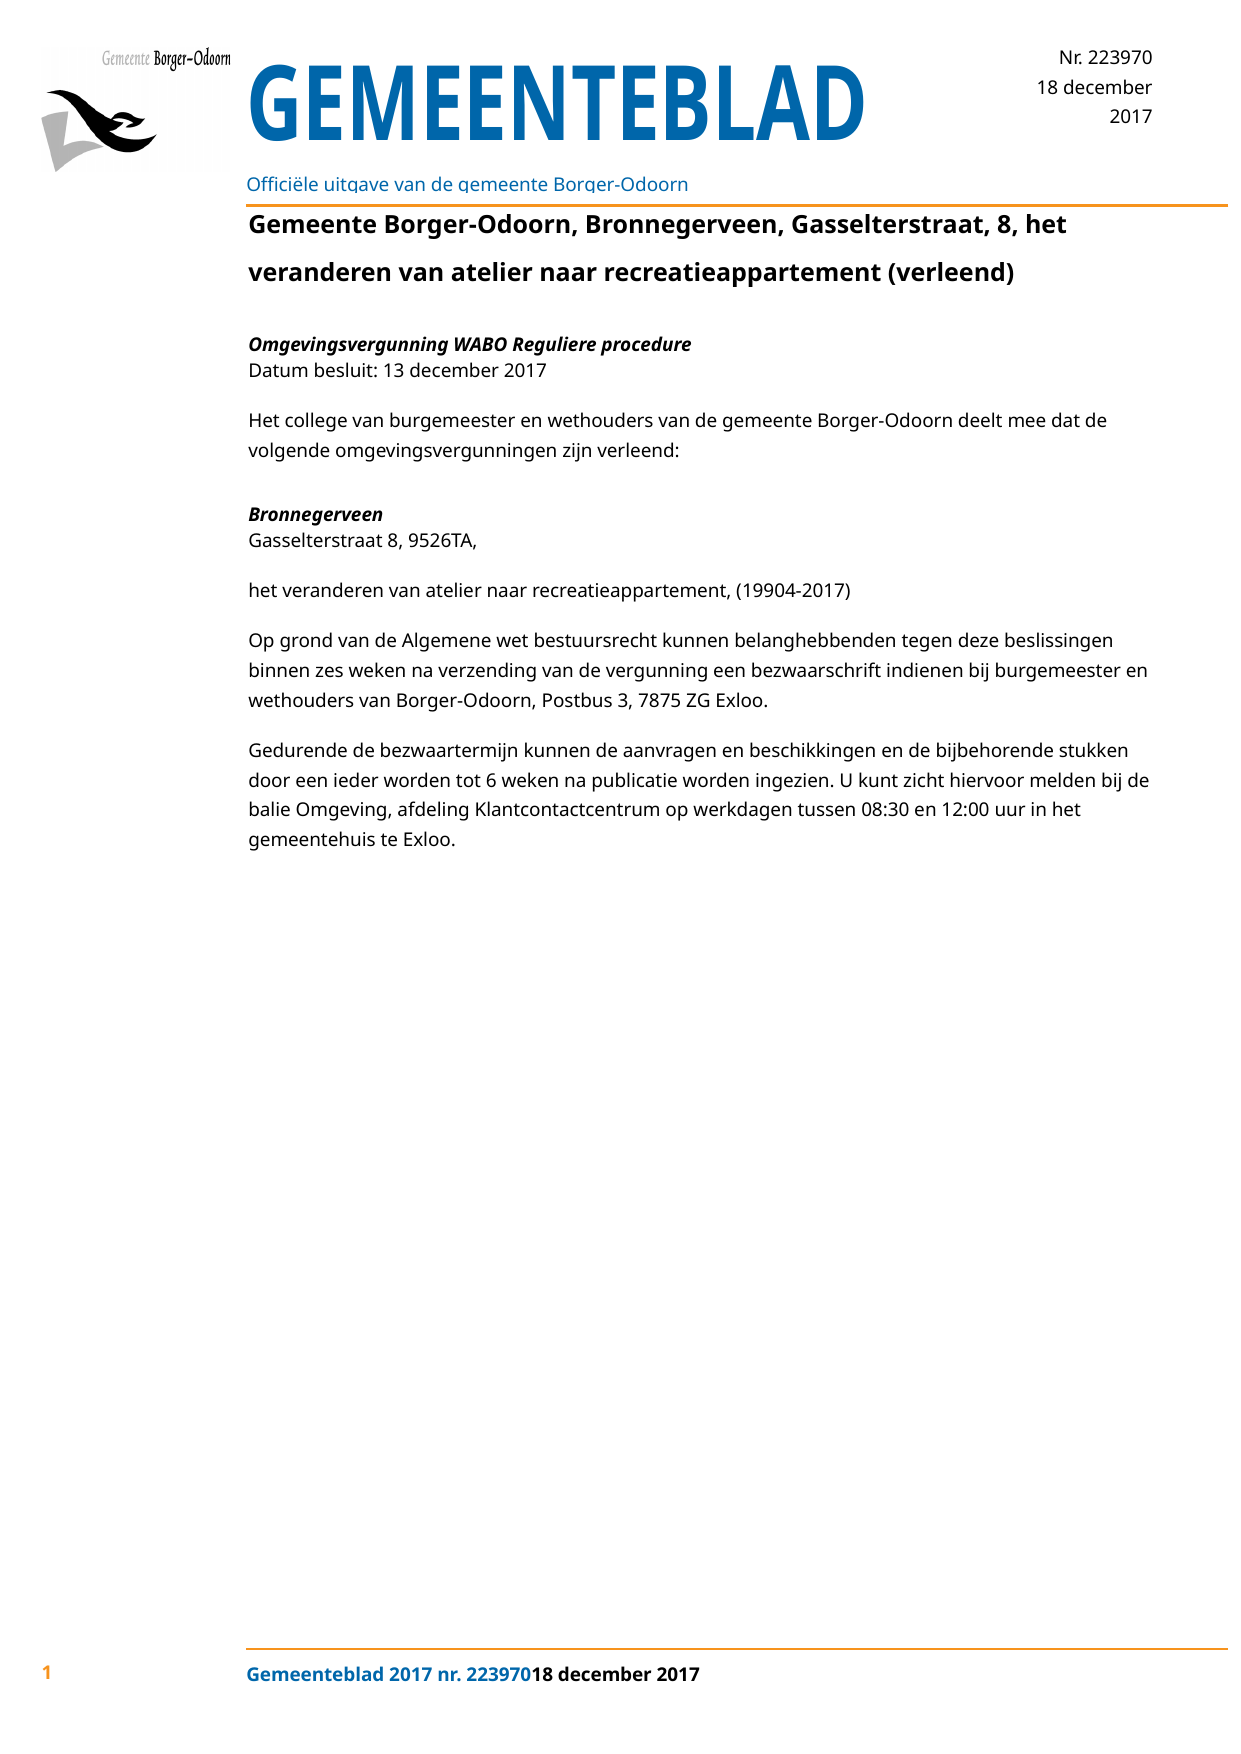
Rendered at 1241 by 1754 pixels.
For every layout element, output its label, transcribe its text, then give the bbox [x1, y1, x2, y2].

text Gedurende de bezwaartermijn kunnen de aanvragen en beschikkingen en de bijbehorende stukken door een ieder worden tot 6 weken na publicatie worden ingezien. U kunt zicht hiervoor melden bij de balie Omgeving, afdeling Klantcontactcentrum op werkdagen tussen 08:30 en 12:00 uur in het gemeentehuis te Exloo. [248, 737, 1152, 852]
text Datum besluit: 13 december 2017 [248, 357, 1152, 383]
text Bronnegerveen [248, 501, 1152, 527]
text Gemeente Borger-Odoorn, Bronnegerveen, Gasselterstraat, 8, het veranderen van atelier naar recreatieappartement (verleend) [248, 207, 1152, 288]
text Omgevingsvergunning WABO Reguliere procedure [248, 331, 1152, 357]
picture [41, 47, 231, 172]
text Op grond van de Algemene wet bestuursrecht kunnen belanghebbenden tegen deze beslissingen binnen zes weken na verzending van de vergunning een bezwaarschrift indienen bij burgemeester en wethouders van Borger-Odoorn, Postbus 3, 7875 ZG Exloo. [248, 628, 1152, 713]
text het veranderen van atelier naar recreatieappartement, (19904-2017) [248, 577, 1152, 603]
text Het college van burgemeester en wethouders van de gemeente Borger-Odoorn deelt mee dat de volgende omgevingsvergunningen zijn verleend: [248, 408, 1152, 463]
text Gasselterstraat 8, 9526TA, [248, 527, 1152, 553]
